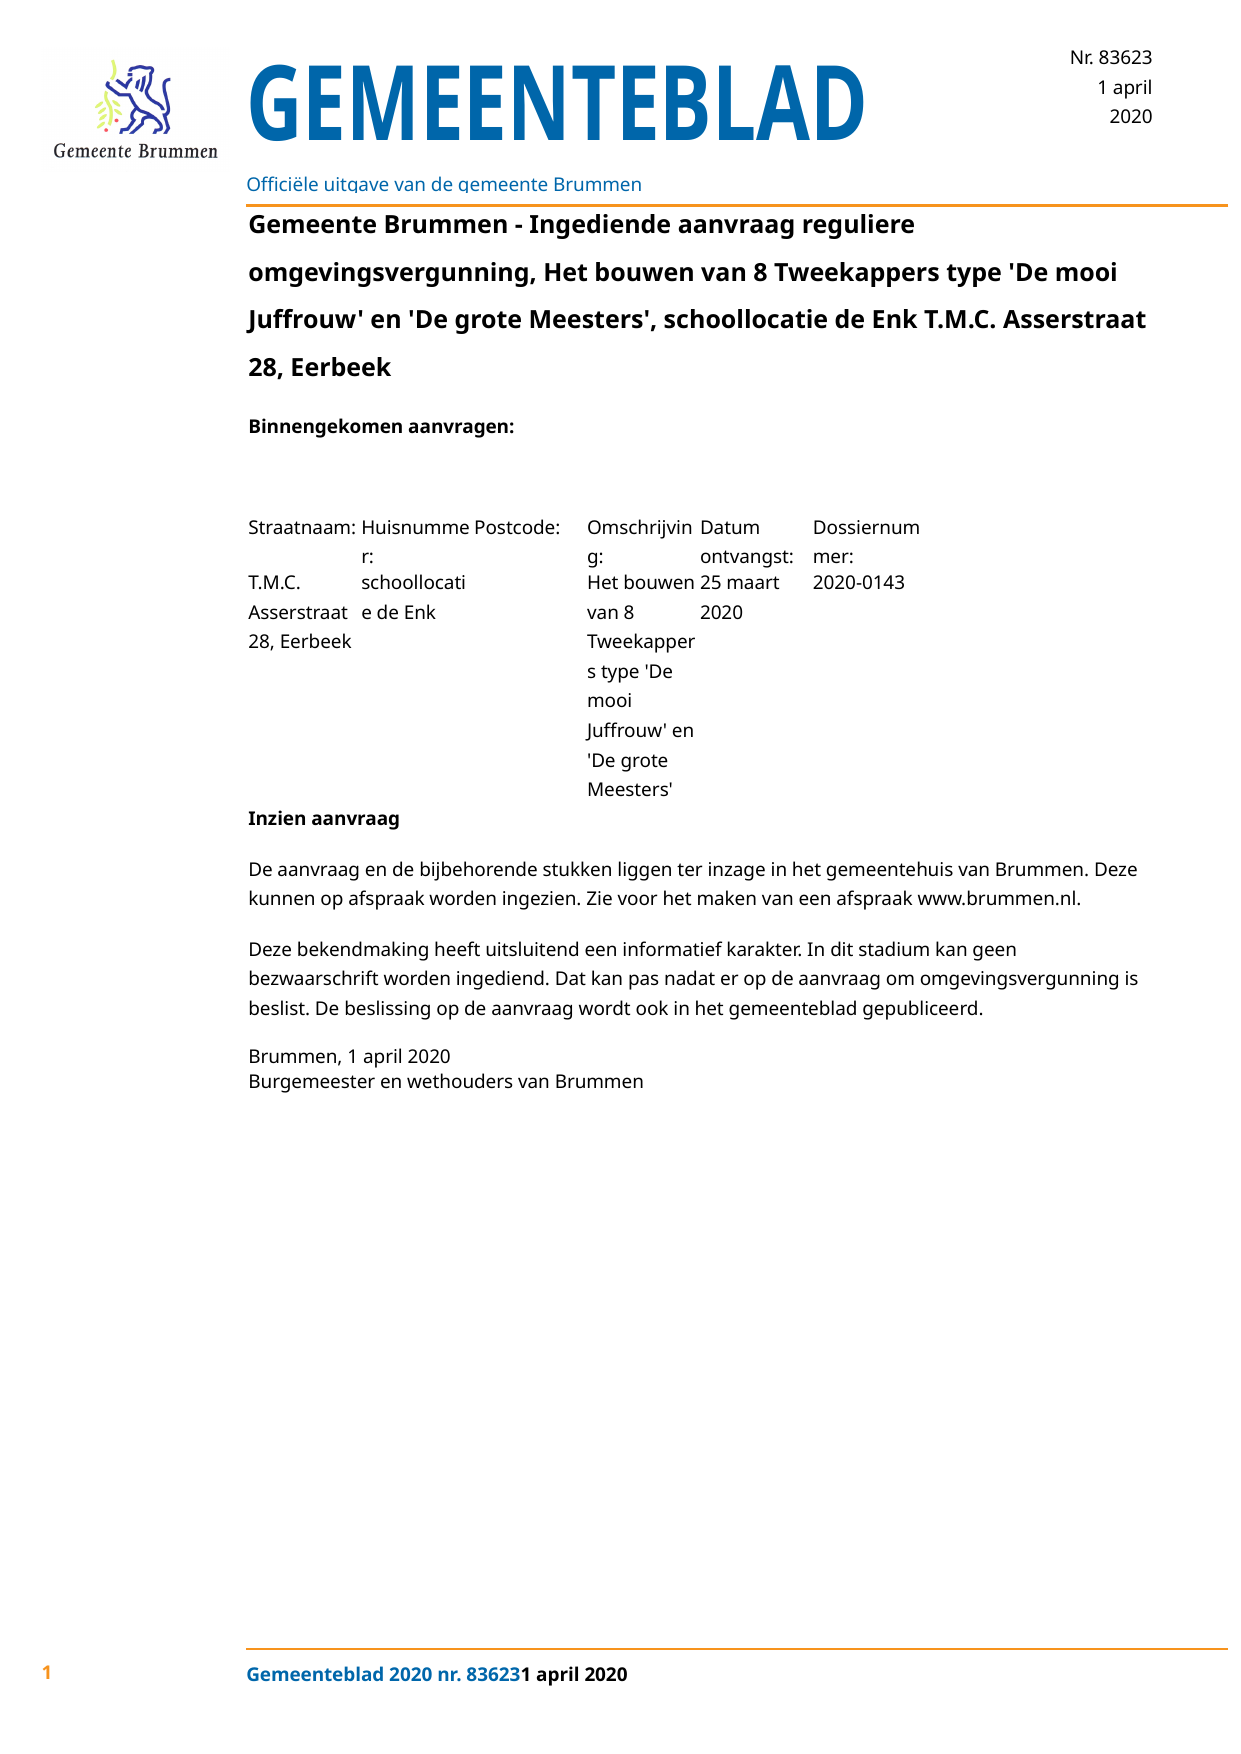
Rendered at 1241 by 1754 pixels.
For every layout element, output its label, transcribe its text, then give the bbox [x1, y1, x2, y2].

text De aanvraag en de bijbehorende stukken liggen ter inzage in het gemeentehuis van Brummen. Deze kunnen op afspraak worden ingezien. Zie voor het maken van een afspraak www.brummen.nl. [248, 856, 1152, 911]
table_cell [926, 569, 1038, 802]
table_cell schoollocatie de Enk [361, 569, 474, 802]
table_cell T.M.C. Asserstraat 28, Eerbeek [248, 569, 361, 802]
text Gemeente Brummen - Ingediende aanvraag reguliere omgevingsvergunning, Het bouwen van 8 Tweekappers type 'De mooi Juffrouw' en 'De grote Meesters', schoollocatie de Enk T.M.C. Asserstraat 28, Eerbeek [248, 207, 1152, 384]
table_cell Het bouwen van 8 Tweekappers type 'De mooi Juffrouw' en 'De grote Meesters' [587, 569, 700, 802]
table_cell 2020-0143 [813, 569, 926, 802]
table_header [1039, 514, 1152, 569]
table_header Dossiernummer: [813, 514, 926, 569]
table_header Straatnaam: [248, 514, 361, 569]
text Deze bekendmaking heeft uitsluitend een informatief karakter. In dit stadium kan geen bezwaarschrift worden ingediend. Dat kan pas nadat er op de aanvraag om omgevingsvergunning is beslist. De beslissing op de aanvraag wordt ook in het gemeenteblad gepubliceerd. [248, 936, 1152, 1021]
text Burgemeester en wethouders van Brummen [248, 1068, 1152, 1094]
table_cell [1039, 569, 1152, 802]
text Binnengekomen aanvragen: [248, 413, 1152, 439]
table_header Omschrijving: [587, 514, 700, 569]
picture [41, 47, 231, 172]
text Brummen, 1 april 2020 [248, 1043, 1152, 1068]
table_cell [474, 569, 587, 802]
text Inzien aanvraag [248, 805, 1152, 831]
table_header Postcode: [474, 514, 587, 569]
table_header Huisnummer: [361, 514, 474, 569]
table_header [926, 514, 1038, 569]
table_header Datum ontvangst: [700, 514, 813, 569]
table_cell 25 maart 2020 [700, 569, 813, 802]
